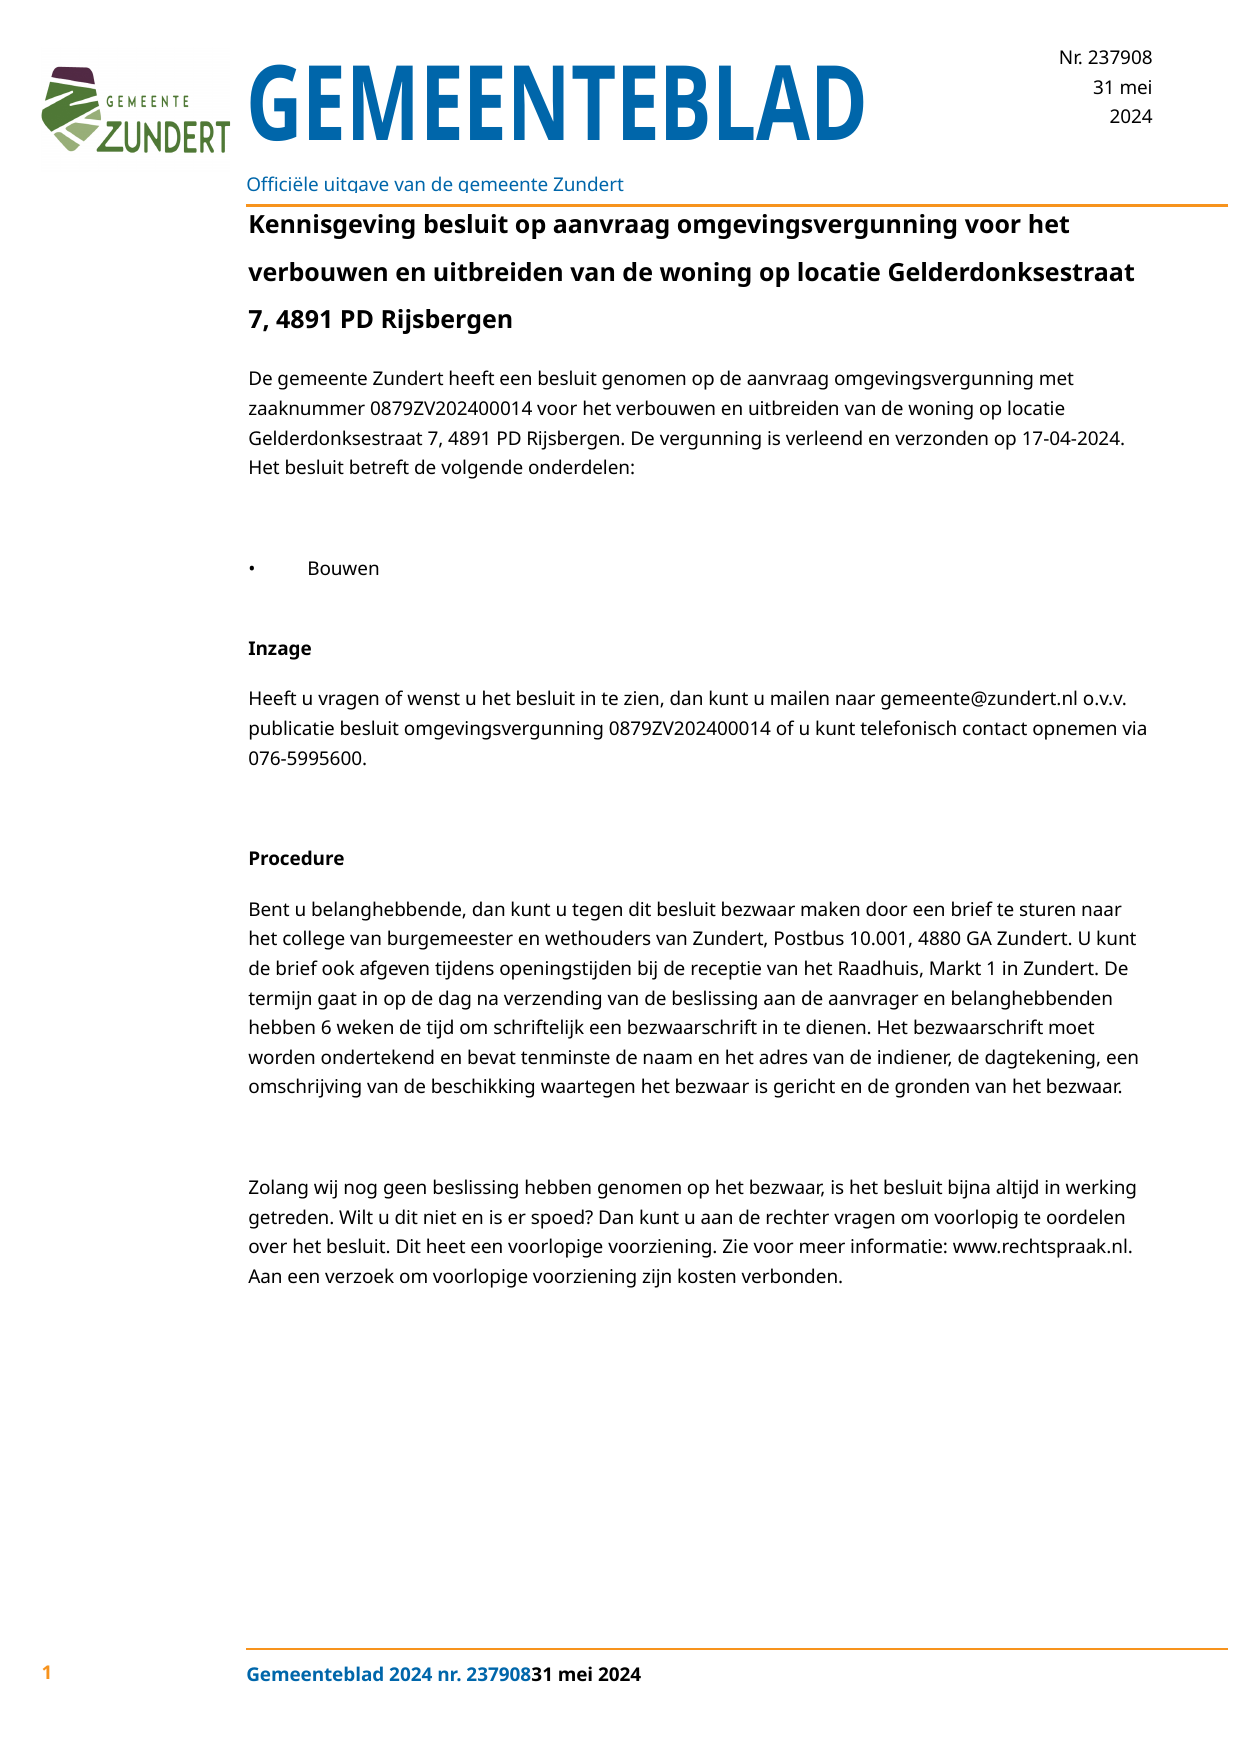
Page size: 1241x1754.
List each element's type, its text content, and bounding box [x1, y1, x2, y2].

text Bent u belanghebbende, dan kunt u tegen dit besluit bezwaar maken door een brief te sturen naar het college van burgemeester en wethouders van Zundert, Postbus 10.001, 4880 GA Zundert. U kunt de brief ook afgeven tijdens openingstijden bij de receptie van het Raadhuis, Markt 1 in Zundert. De termijn gaat in op de dag na verzending van de beslissing aan de aanvrager en belanghebbenden hebben 6 weken de tijd om schriftelijk een bezwaarschrift in te dienen. Het bezwaarschrift moet worden ondertekend en bevat tenminste de naam en het adres van de indiener, de dagtekening, een omschrijving van de beschikking waartegen het bezwaar is gericht en de gronden van het bezwaar. [248, 896, 1152, 1099]
list Bouwen [248, 555, 1152, 581]
text Kennisgeving besluit op aanvraag omgevingsvergunning voor het verbouwen en uitbreiden van de woning op locatie Gelderdonksestraat 7, 4891 PD Rijsbergen [248, 207, 1152, 336]
text Procedure [248, 846, 1152, 871]
text Heeft u vragen of wenst u het besluit in te zien, dan kunt u mailen naar gemeente@zundert.nl o.v.v. publicatie besluit omgevingsvergunning 0879ZV202400014 of u kunt telefonisch contact opnemen via 076-5995600. [248, 686, 1152, 770]
text De gemeente Zundert heeft een besluit genomen op de aanvraag omgevingsvergunning met zaaknummer 0879ZV202400014 voor het verbouwen en uitbreiden van de woning op locatie Gelderdonksestraat 7, 4891 PD Rijsbergen. De vergunning is verleend en verzonden op 17-04-2024. Het besluit betreft de volgende onderdelen: [248, 366, 1152, 480]
text Zolang wij nog geen beslissing hebben genomen op het bezwaar, is het besluit bijna altijd in werking getreden. Wilt u dit niet en is er spoed? Dan kunt u aan de rechter vragen om voorlopig te oordelen over het besluit. Dit heet een voorlopige voorziening. Zie voor meer informatie: www.rechtspraak.nl. Aan een verzoek om voorlopige voorziening zijn kosten verbonden. [248, 1174, 1152, 1289]
picture [41, 47, 231, 172]
text Inzage [248, 635, 1152, 661]
